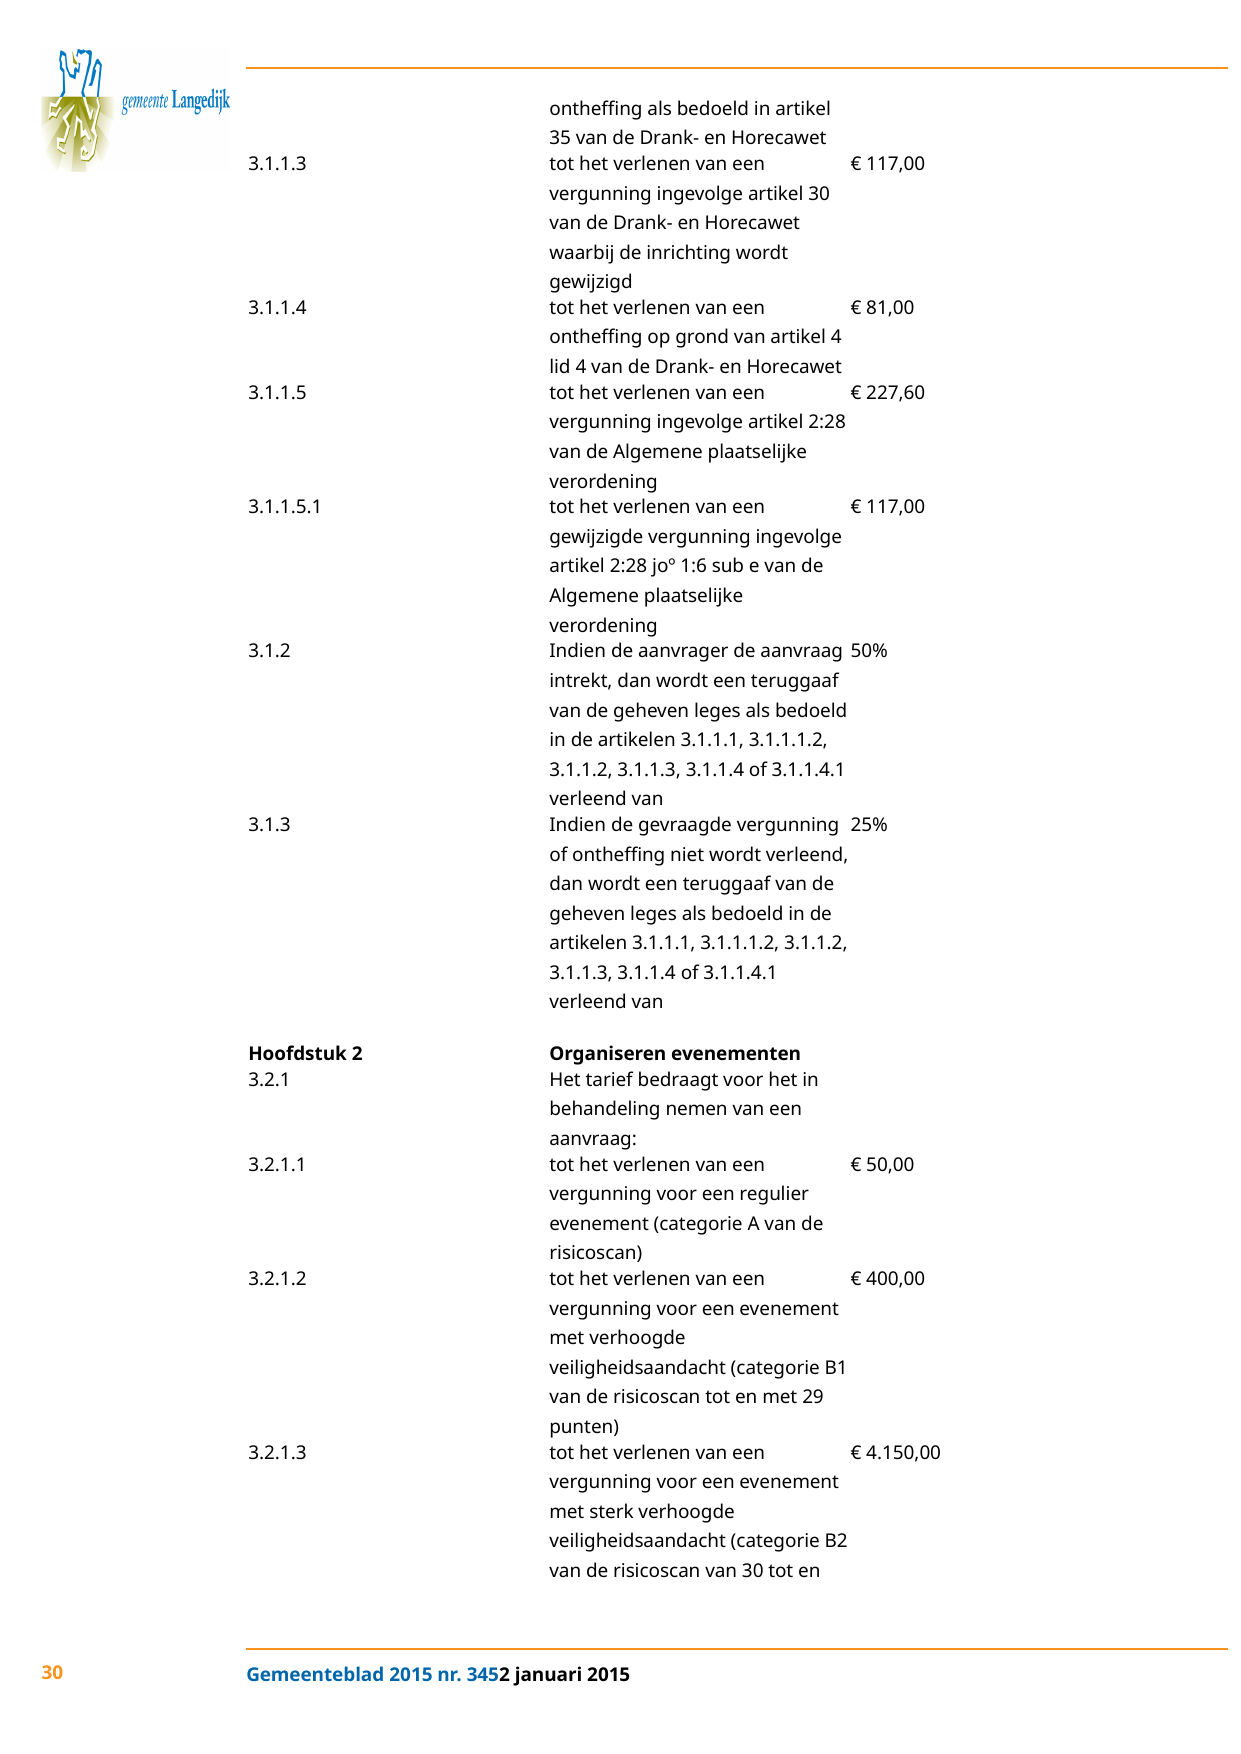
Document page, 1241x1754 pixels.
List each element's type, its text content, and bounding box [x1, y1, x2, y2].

table_cell € 400,00 [850, 1265, 1152, 1439]
table_cell [248, 1015, 549, 1040]
table_cell Indien de aanvrager de aanvraag intrekt, dan wordt een teruggaaf van de geheven leges als bedoeld in de artikelen 3.1.1.1, 3.1.1.1.2, 3.1.1.2, 3.1.1.3, 3.1.1.4 of 3.1.1.4.1 verleend van [549, 638, 850, 811]
table_cell 3.2.1.1 [248, 1151, 549, 1265]
table_cell € 227,60 [850, 379, 1152, 493]
table_cell 3.2.1 [248, 1066, 549, 1151]
table_cell tot het verlenen van een ontheffing op grond van artikel 4 lid 4 van de Drank- en Horecawet [549, 294, 850, 379]
table_cell 3.2.1.3 [248, 1439, 549, 1583]
table_cell ontheffing als bedoeld in artikel 35 van de Drank- en Horecawet [549, 95, 850, 150]
table_cell 3.1.3 [248, 811, 549, 1014]
table_cell € 4.150,00 [850, 1439, 1152, 1583]
table_cell [850, 1066, 1152, 1151]
table_cell [850, 1040, 1152, 1066]
table_cell € 50,00 [850, 1151, 1152, 1265]
table_cell 3.1.1.5.1 [248, 494, 549, 638]
table_cell tot het verlenen van een vergunning voor een evenement met sterk verhoogde veiligheidsaandacht (categorie B2 van de risicoscan van 30 tot en [549, 1439, 850, 1583]
table_cell € 117,00 [850, 150, 1152, 294]
table_cell tot het verlenen van een vergunning voor een regulier evenement (categorie A van de risicoscan) [549, 1151, 850, 1265]
table_cell 3.2.1.2 [248, 1265, 549, 1439]
table_cell 3.1.1.3 [248, 150, 549, 294]
table_cell tot het verlenen van een vergunning ingevolge artikel 30 van de Drank- en Horecawet waarbij de inrichting wordt gewijzigd [549, 150, 850, 294]
table_cell 3.1.2 [248, 638, 549, 811]
table_cell € 81,00 [850, 294, 1152, 379]
table_cell [248, 95, 549, 150]
table_cell 3.1.1.4 [248, 294, 549, 379]
table_cell Organiseren evenementen [549, 1040, 850, 1066]
table_cell 50% [850, 638, 1152, 811]
table_cell tot het verlenen van een gewijzigde vergunning ingevolge artikel 2:28 joº 1:6 sub e van de Algemene plaatselijke verordening [549, 494, 850, 638]
table_cell [850, 95, 1152, 150]
table_cell Hoofdstuk 2 [248, 1040, 549, 1066]
table_cell € 117,00 [850, 494, 1152, 638]
table_cell 3.1.1.5 [248, 379, 549, 493]
table_cell Het tarief bedraagt voor het in behandeling nemen van een aanvraag: [549, 1066, 850, 1151]
table_cell tot het verlenen van een vergunning ingevolge artikel 2:28 van de Algemene plaatselijke verordening [549, 379, 850, 493]
table_cell Indien de gevraagde vergunning of ontheffing niet wordt verleend, dan wordt een teruggaaf van de geheven leges als bedoeld in de artikelen 3.1.1.1, 3.1.1.1.2, 3.1.1.2, 3.1.1.3, 3.1.1.4 of 3.1.1.4.1 verleend van [549, 811, 850, 1014]
table_cell [549, 1015, 850, 1040]
table_cell 25% [850, 811, 1152, 1014]
table_cell tot het verlenen van een vergunning voor een evenement met verhoogde veiligheidsaandacht (categorie B1 van de risicoscan tot en met 29 punten) [549, 1265, 850, 1439]
table_cell [850, 1015, 1152, 1040]
picture [41, 47, 231, 172]
